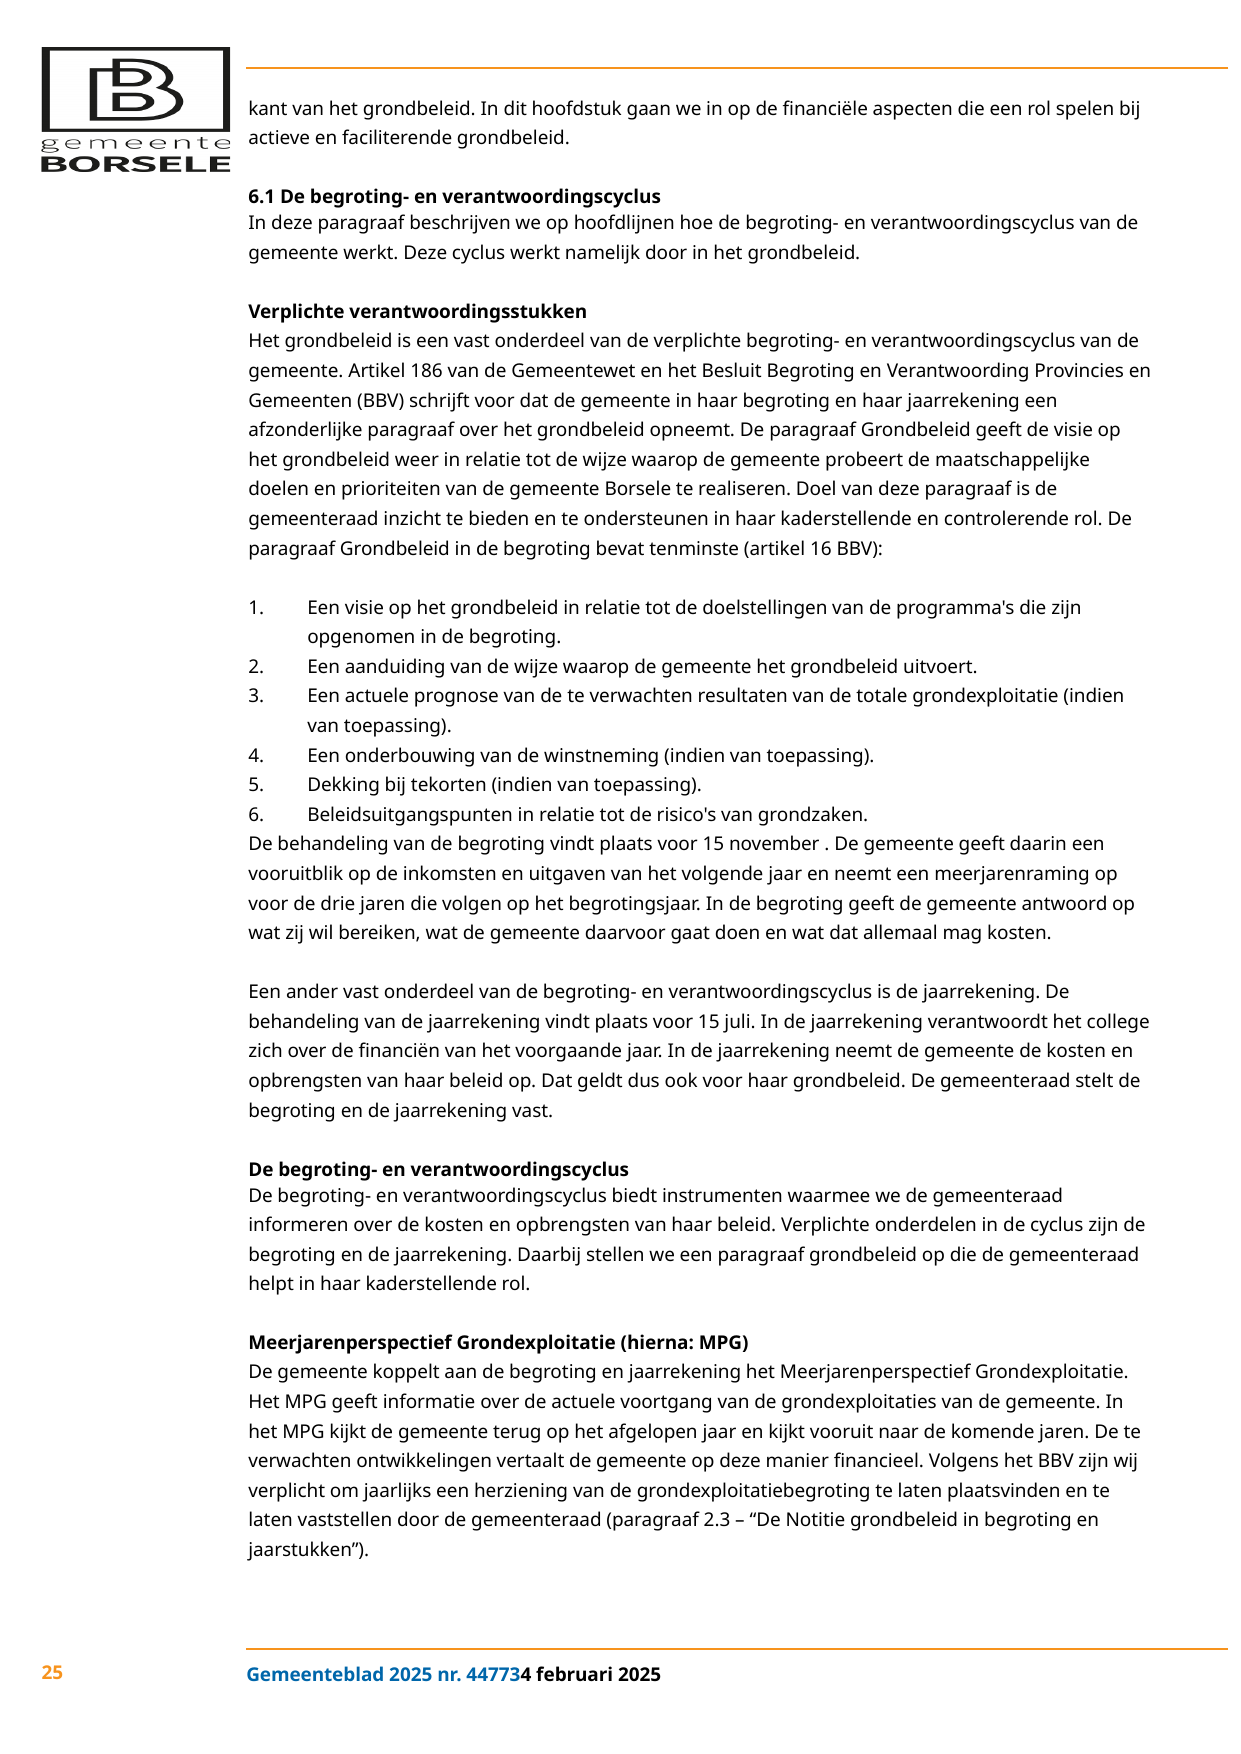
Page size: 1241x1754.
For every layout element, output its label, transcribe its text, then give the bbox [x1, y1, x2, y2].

text In deze paragraaf beschrijven we op hoofdlijnen hoe de begroting- en verantwoordingscyclus van de gemeente werkt. Deze cyclus werkt namelijk door in het grondbeleid. [248, 209, 1152, 264]
list Een actuele prognose van de te verwachten resultaten van de totale grondexploitatie (indien van toepassing). [248, 683, 1152, 738]
list Een visie op het grondbeleid in relatie tot de doelstellingen van de programma's die zijn opgenomen in de begroting. [248, 594, 1152, 649]
table_header De begroting- en verantwoordingscyclus [248, 1156, 1152, 1182]
list Beleidsuitgangspunten in relatie tot de risico's van grondzaken. [248, 801, 1152, 827]
list Dekking bij tekorten (indien van toepassing). [248, 771, 1152, 797]
table_cell De begroting- en verantwoordingscyclus biedt instrumenten waarmee we de gemeenteraad informeren over de kosten en opbrengsten van haar beleid. Verplichte onderdelen in de cyclus zijn de begroting en de jaarrekening. Daarbij stellen we een paragraaf grondbeleid op die de gemeenteraad helpt in haar kaderstellende rol. [248, 1182, 1152, 1296]
text Verplichte verantwoordingsstukken [248, 298, 1152, 324]
list Een aanduiding van de wijze waarop de gemeente het grondbeleid uitvoert. [248, 653, 1152, 679]
text De gemeente koppelt aan de begroting en jaarrekening het Meerjarenperspectief Grondexploitatie. Het MPG geeft informatie over de actuele voortgang van de grondexploitaties van de gemeente. In het MPG kijkt de gemeente terug op het afgelopen jaar en kijkt vooruit naar de komende jaren. De te verwachten ontwikkelingen vertaalt de gemeente op deze manier financieel. Volgens het BBV zijn wij verplicht om jaarlijks een herziening van de grondexploitatiebegroting te laten plaatsvinden en te laten vaststellen door de gemeenteraad (paragraaf 2.3 – “De Notitie grondbeleid in begroting en jaarstukken”). [248, 1359, 1152, 1562]
picture [41, 47, 231, 172]
text Het grondbeleid is een vast onderdeel van de verplichte begroting- en verantwoordingscyclus van de gemeente. Artikel 186 van de Gemeentewet en het Besluit Begroting en Verantwoording Provincies en Gemeenten (BBV) schrijft voor dat de gemeente in haar begroting en haar jaarrekening een afzonderlijke paragraaf over het grondbeleid opneemt. De paragraaf Grondbeleid geeft de visie op het grondbeleid weer in relatie tot de wijze waarop de gemeente probeert de maatschappelijke doelen en prioriteiten van de gemeente Borsele te realiseren. Doel van deze paragraaf is de gemeenteraad inzicht te bieden en te ondersteunen in haar kaderstellende en controlerende rol. De paragraaf Grondbeleid in de begroting bevat tenminste (artikel 16 BBV): [248, 328, 1152, 560]
text kant van het grondbeleid. In dit hoofdstuk gaan we in op de financiële aspecten die een rol spelen bij actieve en faciliterende grondbeleid. [248, 95, 1152, 150]
text Een ander vast onderdeel van de begroting- en verantwoordingscyclus is de jaarrekening. De behandeling van de jaarrekening vindt plaats voor 15 juli. In de jaarrekening verantwoordt het college zich over de financiën van het voorgaande jaar. In de jaarrekening neemt de gemeente de kosten en opbrengsten van haar beleid op. Dat geldt dus ook voor haar grondbeleid. De gemeenteraad stelt de begroting en de jaarrekening vast. [248, 978, 1152, 1122]
text De behandeling van de begroting vindt plaats voor 15 november . De gemeente geeft daarin een vooruitblik op de inkomsten en uitgaven van het volgende jaar en neemt een meerjarenraming op voor de drie jaren die volgen op het begrotingsjaar. In de begroting geeft de gemeente antwoord op wat zij wil bereiken, wat de gemeente daarvoor gaat doen en wat dat allemaal mag kosten. [248, 831, 1152, 945]
list Een onderbouwing van de winstneming (indien van toepassing). [248, 742, 1152, 767]
text Meerjarenperspectief Grondexploitatie (hierna: MPG) [248, 1329, 1152, 1355]
text 6.1 De begroting- en verantwoordingscyclus [248, 183, 1152, 209]
